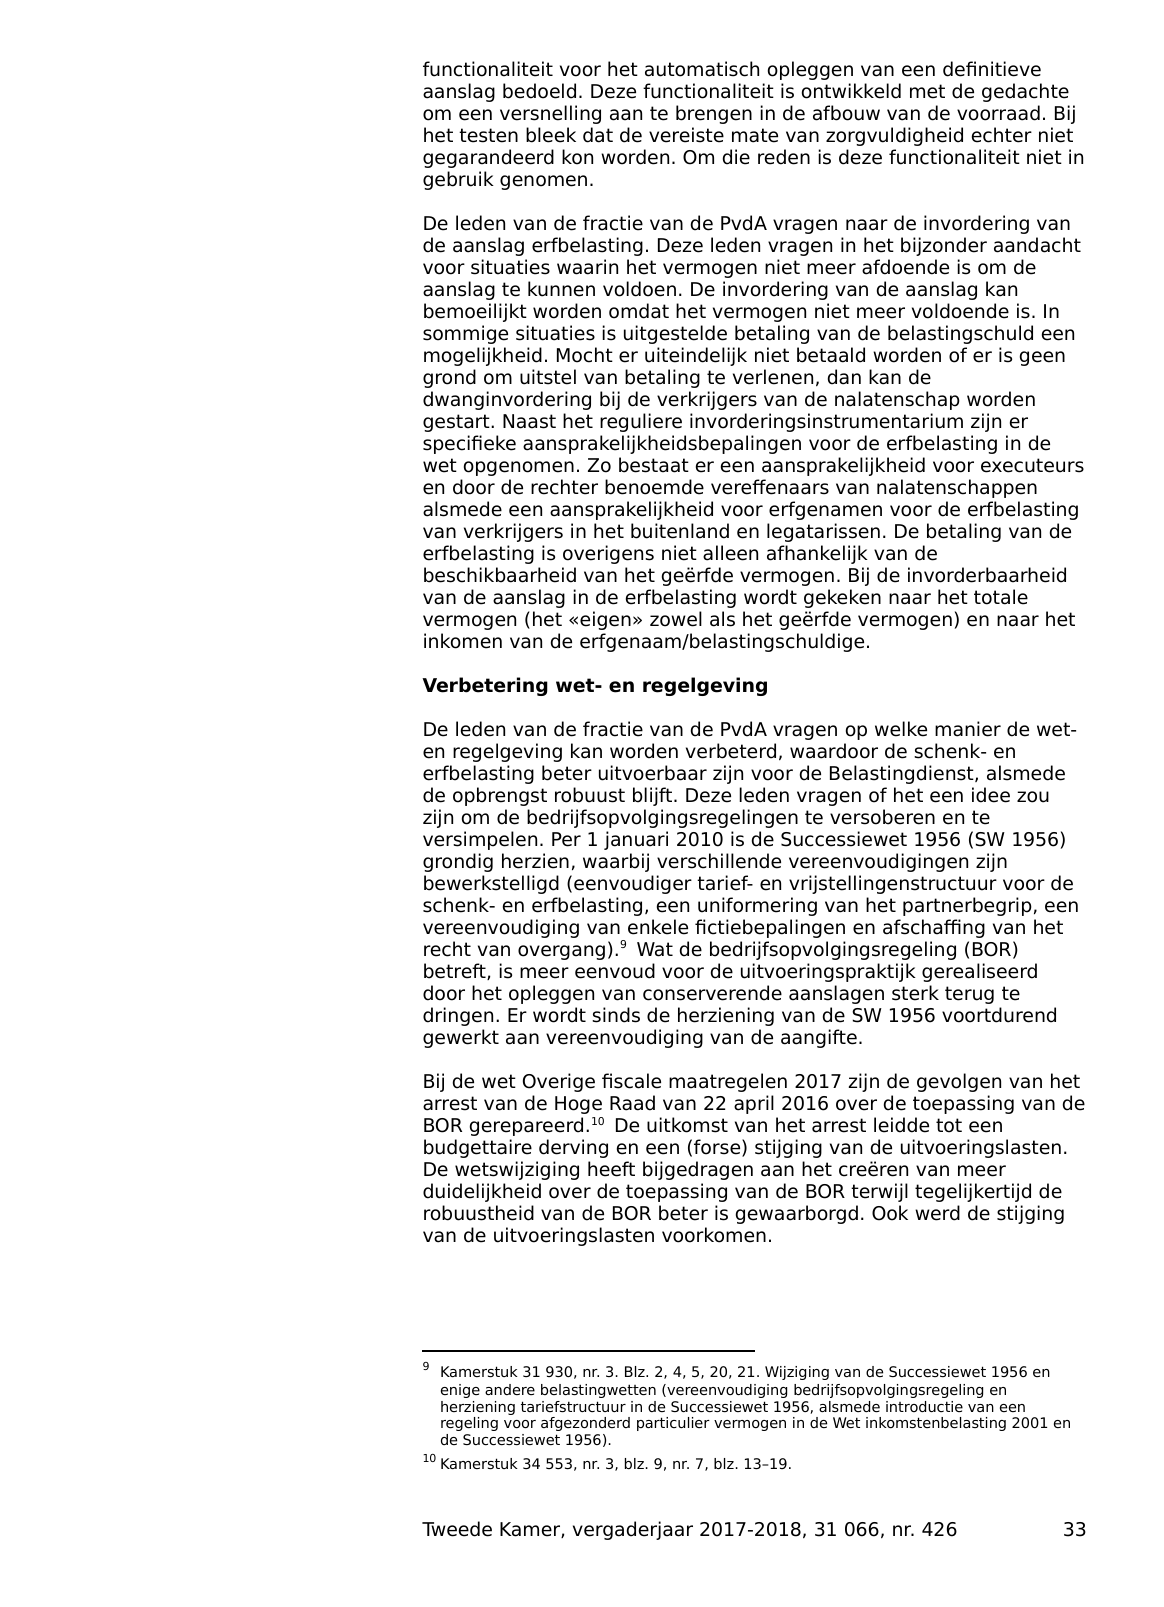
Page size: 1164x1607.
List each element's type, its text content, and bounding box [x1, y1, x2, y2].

subtitle Verbetering wet- en regelgeving [422, 675, 1087, 697]
text functionaliteit voor het automatisch opleggen van een definitieve aanslag bedoeld. Deze functionaliteit is ontwikkeld met de gedachte om een versnelling aan te brengen in de afbouw van de voorraad. Bij het testen bleek dat de vereiste mate van zorgvuldigheid echter niet gegarandeerd kon worden. Om die reden is deze functionaliteit niet in gebruik genomen. [422, 59, 1087, 191]
text De leden van de fractie van de PvdA vragen op welke manier de wet- en regelgeving kan worden verbeterd, waardoor de schenk- en erfbelasting beter uitvoerbaar zijn voor de Belastingdienst, alsmede de opbrengst robuust blijft. Deze leden vragen of het een idee zou zijn om de bedrijfsopvolgingsregelingen te versoberen en te versimpelen. Per 1 januari 2010 is de Successiewet 1956 (SW 1956) grondig herzien, waarbij verschillende vereenvoudigingen zijn bewerkstelligd (eenvoudiger tarief- en vrijstellingenstructuur voor de schenk- en erfbelasting, een uniformering van het partnerbegrip, een vereenvoudiging van enkele fictiebepalingen en afschaffing van het recht van overgang). Wat de bedrijfsopvolgingsregeling (BOR) betreft, is meer eenvoud voor de uitvoeringspraktijk gerealiseerd door het opleggen van conserverende aanslagen sterk terug te dringen. Er wordt sinds de herziening van de SW 1956 voortdurend gewerkt aan vereenvoudiging van de aangifte. [422, 719, 1087, 1049]
text Kamerstuk 31 930, nr. 3. Blz. 2, 4, 5, 20, 21. Wijziging van de Successiewet 1956 en enige andere belastingwetten (vereenvoudiging bedrijfsopvolgingsregeling en herziening tariefstructuur in de Successiewet 1956, alsmede introductie van een regeling voor afgezonderd particulier vermogen in de Wet inkomstenbelasting 2001 en de Successiewet 1956). [422, 1360, 1087, 1449]
text Kamerstuk 34 553, nr. 3, blz. 9, nr. 7, blz. 13–19. [422, 1452, 1087, 1474]
text De leden van de fractie van de PvdA vragen naar de invordering van de aanslag erfbelasting. Deze leden vragen in het bijzonder aandacht voor situaties waarin het vermogen niet meer afdoende is om de aanslag te kunnen voldoen. De invordering van de aanslag kan bemoeilijkt worden omdat het vermogen niet meer voldoende is. In sommige situaties is uitgestelde betaling van de belastingschuld een mogelijkheid. Mocht er uiteindelijk niet betaald worden of er is geen grond om uitstel van betaling te verlenen, dan kan de dwanginvordering bij de verkrijgers van de nalatenschap worden gestart. Naast het reguliere invorderingsinstrumentarium zijn er specifieke aansprakelijkheidsbepalingen voor de erfbelasting in de wet opgenomen. Zo bestaat er een aansprakelijkheid voor executeurs en door de rechter benoemde vereffenaars van nalatenschappen alsmede een aansprakelijkheid voor erfgenamen voor de erfbelasting van verkrijgers in het buitenland en legatarissen. De betaling van de erfbelasting is overigens niet alleen afhankelijk van de beschikbaarheid van het geërfde vermogen. Bij de invorderbaarheid van de aanslag in de erfbelasting wordt gekeken naar het totale vermogen (het «eigen» zowel als het geërfde vermogen) en naar het inkomen van de erfgenaam/belastingschuldige. [422, 213, 1087, 653]
text Bij de wet Overige fiscale maatregelen 2017 zijn de gevolgen van het arrest van de Hoge Raad van 22 april 2016 over de toepassing van de BOR gerepareerd. De uitkomst van het arrest leidde tot een budgettaire derving en een (forse) stijging van de uitvoeringslasten. De wetswijziging heeft bijgedragen aan het creëren van meer duidelijkheid over de toepassing van de BOR terwijl tegelijkertijd de robuustheid van de BOR beter is gewaarborgd. Ook werd de stijging van de uitvoeringslasten voorkomen. [422, 1071, 1087, 1247]
